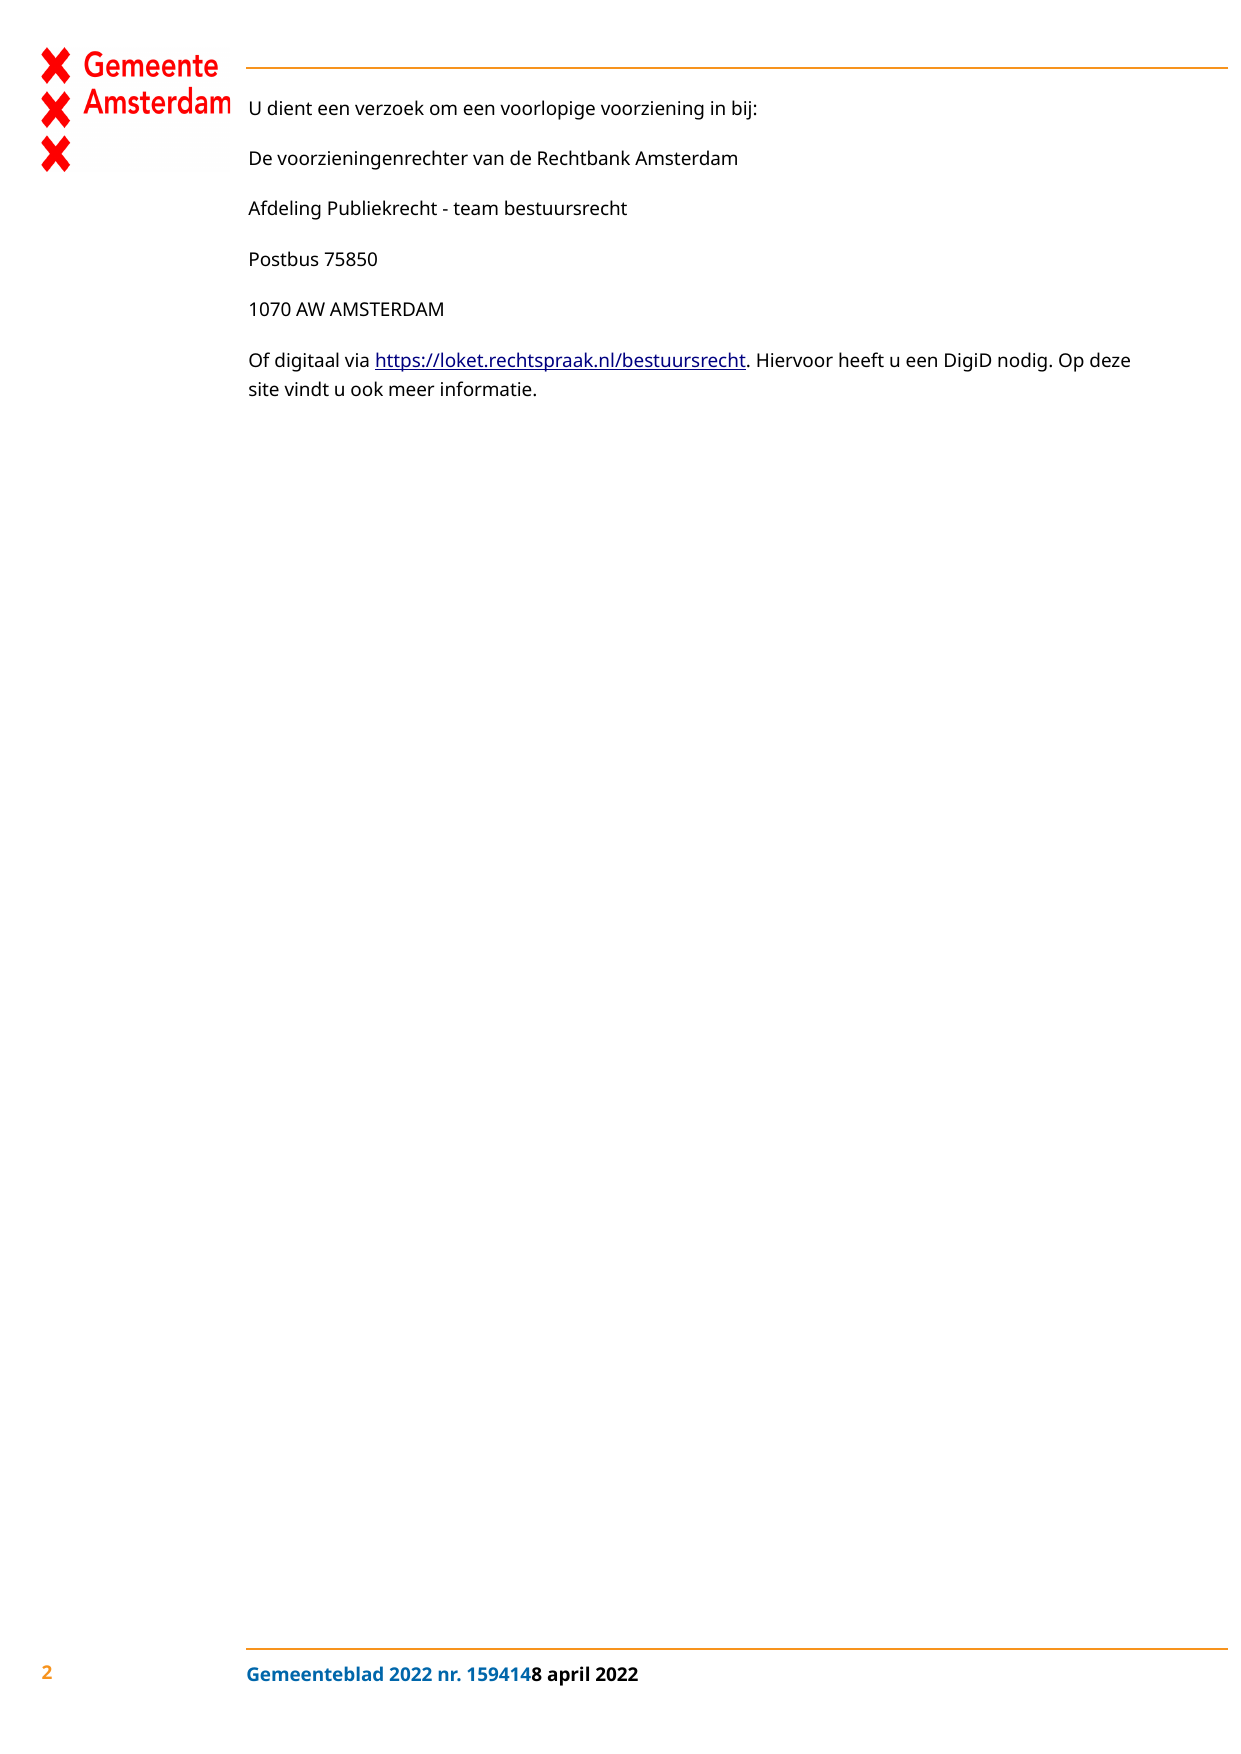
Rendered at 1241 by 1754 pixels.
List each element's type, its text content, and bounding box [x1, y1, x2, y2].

text Postbus 75850 [248, 246, 1152, 272]
picture [41, 47, 231, 172]
text 1070 AW AMSTERDAM [248, 296, 1152, 322]
text Of digitaal via https://loket.rechtspraak.nl/bestuursrecht. Hiervoor heeft u een DigiD nodig. Op deze site vindt u ook meer informatie. [248, 347, 1152, 402]
text De voorzieningenrechter van de Rechtbank Amsterdam [248, 145, 1152, 171]
text U dient een verzoek om een voorlopige voorziening in bij: [248, 95, 1152, 121]
text Afdeling Publiekrecht - team bestuursrecht [248, 196, 1152, 221]
